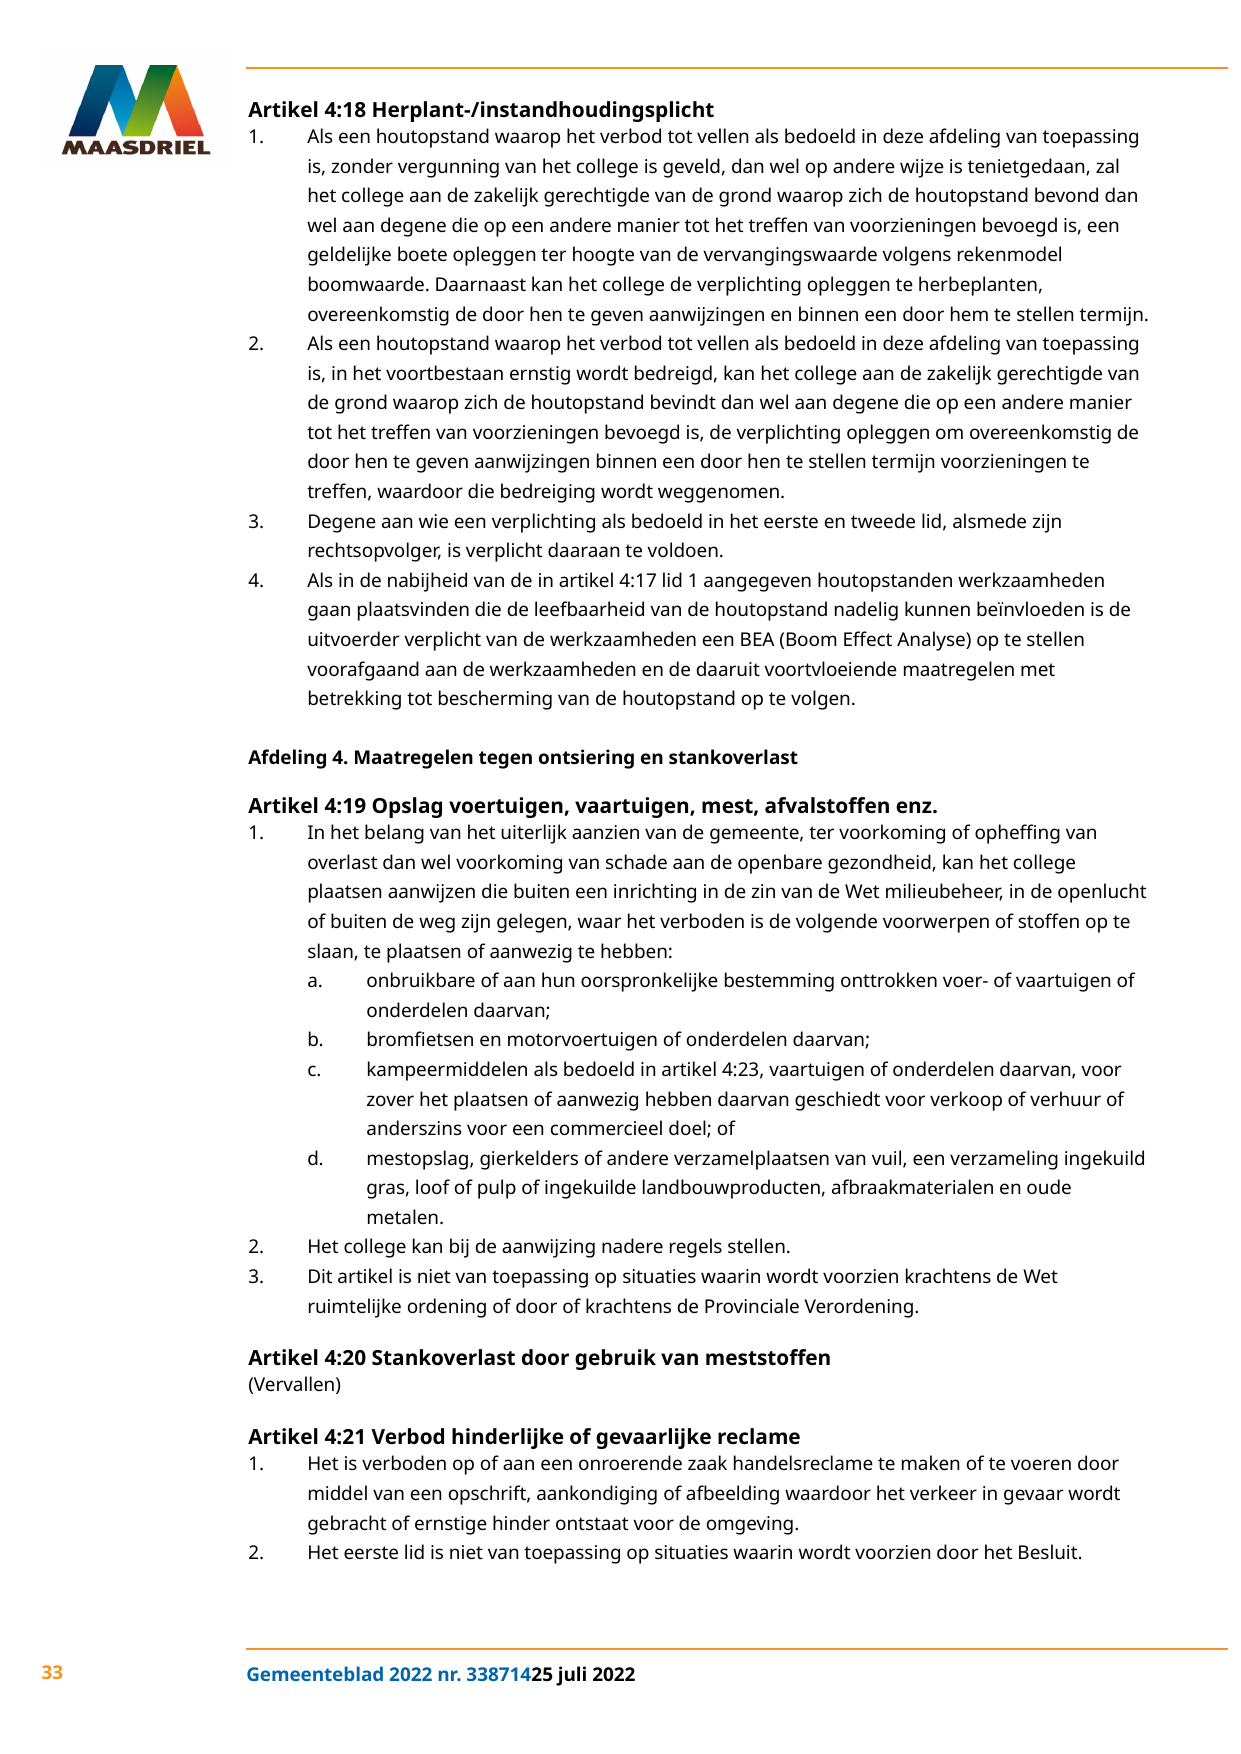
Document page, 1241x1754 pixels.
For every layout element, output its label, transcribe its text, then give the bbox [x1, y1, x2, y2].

text Artikel 4:20 Stankoverlast door gebruik van meststoffen [248, 1343, 1152, 1372]
list mestopslag, gierkelders of andere verzamelplaatsen van vuil, een verzameling ingekuild gras, loof of pulp of ingekuilde landbouwproducten, afbraakmaterialen en oude metalen. [307, 1145, 1152, 1230]
text Artikel 4:19 Opslag voertuigen, vaartuigen, mest, afvalstoffen enz. [248, 791, 1152, 819]
list Dit artikel is niet van toepassing op situaties waarin wordt voorzien krachtens de Wet ruimtelijke ordening of door of krachtens de Provinciale Verordening. [248, 1263, 1152, 1318]
picture [41, 47, 231, 172]
list Het eerste lid is niet van toepassing op situaties waarin wordt voorzien door het Besluit. [248, 1539, 1152, 1565]
list Als een houtopstand waarop het verbod tot vellen als bedoeld in deze afdeling van toepassing is, zonder vergunning van het college is geveld, dan wel op andere wijze is tenietgedaan, zal het college aan de zakelijk gerechtigde van de grond waarop zich de houtopstand bevond dan wel aan degene die op een andere manier tot het treffen van voorzieningen bevoegd is, een geldelijke boete opleggen ter hoogte van de vervangingswaarde volgens rekenmodel boomwaarde. Daarnaast kan het college de verplichting opleggen te herbeplanten, overeenkomstig de door hen te geven aanwijzingen en binnen een door hem te stellen termijn. [248, 123, 1152, 326]
list Het college kan bij de aanwijzing nadere regels stellen. [248, 1234, 1152, 1259]
list Als in de nabijheid van de in artikel 4:17 lid 1 aangegeven houtopstanden werkzaamheden gaan plaatsvinden die de leefbaarheid van de houtopstand nadelig kunnen beïnvloeden is de uitvoerder verplicht van de werkzaamheden een BEA (Boom Effect Analyse) op te stellen voorafgaand aan de werkzaamheden en de daaruit voortvloeiende maatregelen met betrekking tot bescherming van de houtopstand op te volgen. [248, 567, 1152, 711]
list Het is verboden op of aan een onroerende zaak handelsreclame te maken of te voeren door middel van een opschrift, aankondiging of afbeelding waardoor het verkeer in gevaar wordt gebracht of ernstige hinder ontstaat voor de omgeving. [248, 1451, 1152, 1535]
text Artikel 4:18 Herplant-/instandhoudingsplicht [248, 95, 1152, 123]
list Als een houtopstand waarop het verbod tot vellen als bedoeld in deze afdeling van toepassing is, in het voortbestaan ernstig wordt bedreigd, kan het college aan de zakelijk gerechtigde van de grond waarop zich de houtopstand bevindt dan wel aan degene die op een andere manier tot het treffen van voorzieningen bevoegd is, de verplichting opleggen om overeenkomstig de door hen te geven aanwijzingen binnen een door hen te stellen termijn voorzieningen te treffen, waardoor die bedreiging wordt weggenomen. [248, 330, 1152, 504]
text Artikel 4:21 Verbod hinderlijke of gevaarlijke reclame [248, 1422, 1152, 1451]
list bromfietsen en motorvoertuigen of onderdelen daarvan; [307, 1027, 1152, 1052]
list kampeermiddelen als bedoeld in artikel 4:23, vaartuigen of onderdelen daarvan, voor zover het plaatsen of aanwezig hebben daarvan geschiedt voor verkoop of verhuur of anderszins voor een commercieel doel; of [307, 1056, 1152, 1141]
list onbruikbare of aan hun oorspronkelijke bestemming onttrokken voer- of vaartuigen of onderdelen daarvan; [307, 967, 1152, 1023]
list In het belang van het uiterlijk aanzien van de gemeente, ter voorkoming of opheffing van overlast dan wel voorkoming van schade aan de openbare gezondheid, kan het college plaatsen aanwijzen die buiten een inrichting in de zin van de Wet milieubeheer, in de openlucht of buiten de weg zijn gelegen, waar het verboden is de volgende voorwerpen of stoffen op te slaan, te plaatsen of aanwezig te hebben: [248, 819, 1152, 963]
text Afdeling 4. Maatregelen tegen ontsiering en stankoverlast [248, 744, 1152, 770]
list Degene aan wie een verplichting als bedoeld in het eerste en tweede lid, alsmede zijn rechtsopvolger, is verplicht daaraan te voldoen. [248, 508, 1152, 563]
text (Vervallen) [248, 1372, 1152, 1397]
